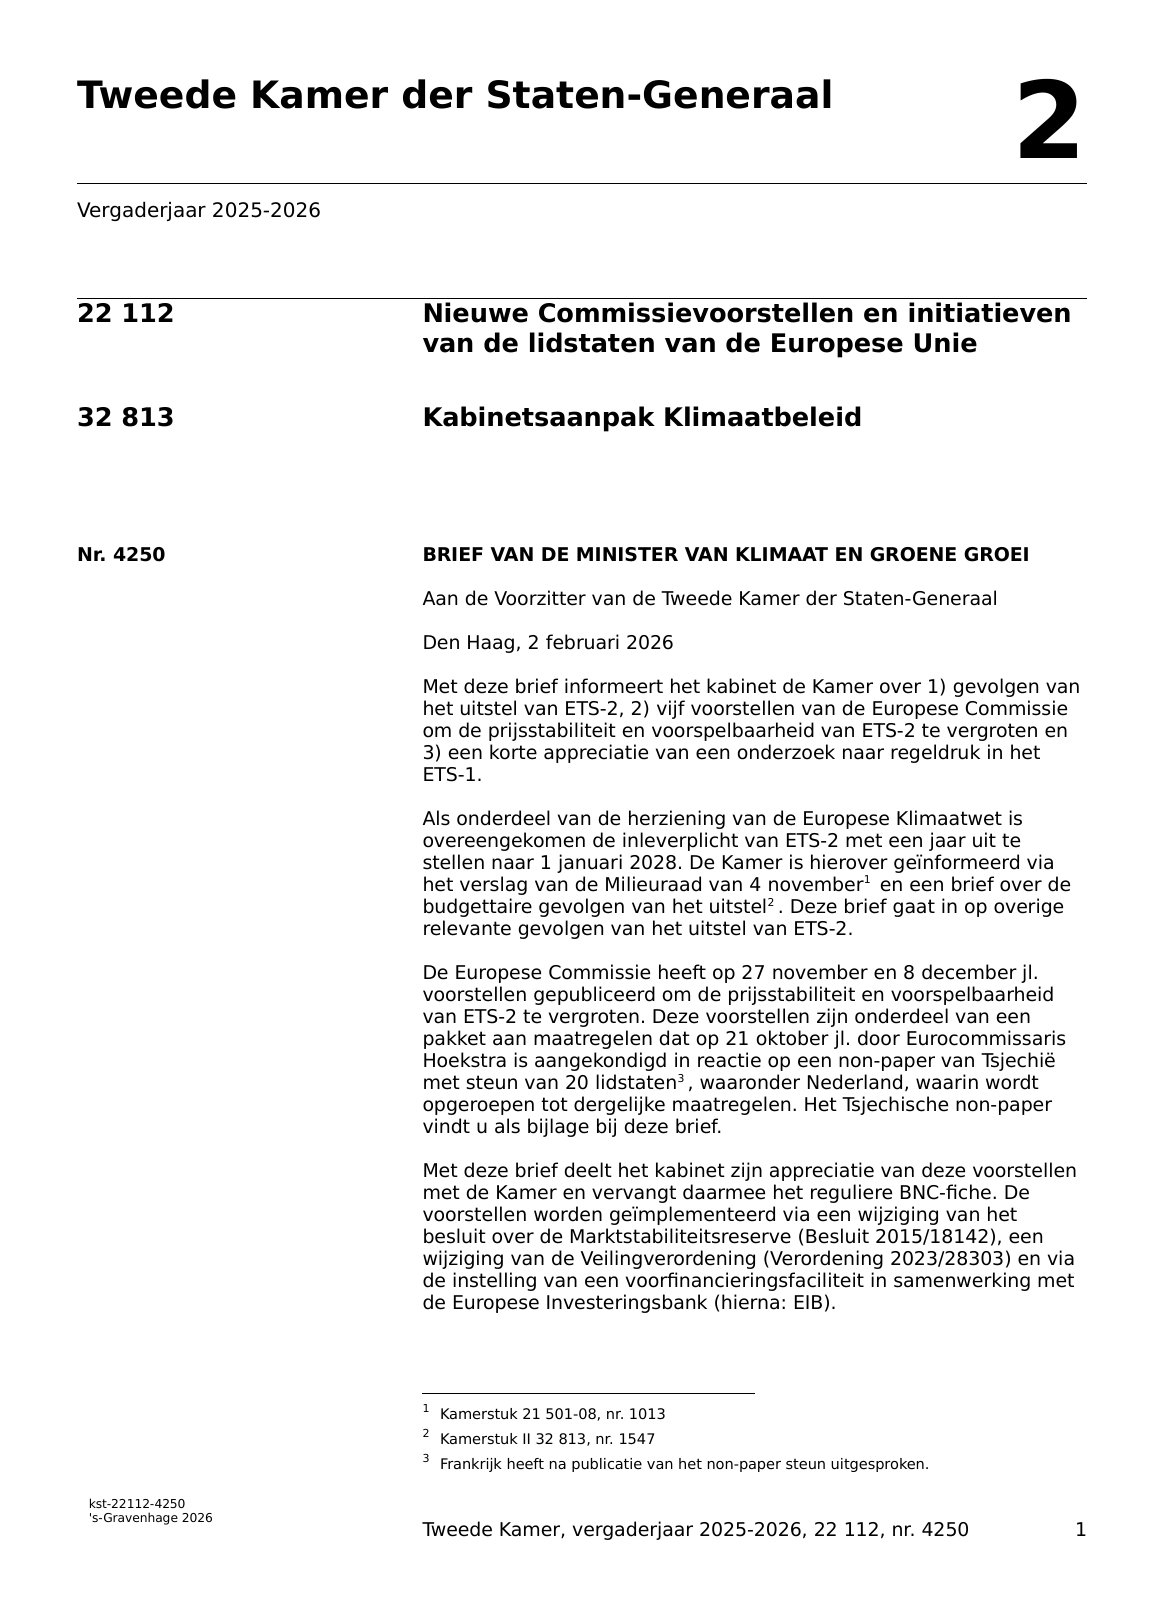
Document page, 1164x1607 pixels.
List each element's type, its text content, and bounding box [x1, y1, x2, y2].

table_header Tweede Kamer der Staten-Generaal [77, 59, 886, 183]
subtitle 32 813 Kabinetsaanpak Klimaatbeleid [77, 403, 1087, 432]
text Met deze brief deelt het kabinet zijn appreciatie van deze voorstellen met de Kamer en vervangt daarmee het reguliere BNC-fiche. De voorstellen worden geïmplementeerd via een wijziging van het besluit over de Marktstabiliteitsreserve (Besluit 2015/18142), een wijziging van de Veilingverordening (Verordening 2023/28303) en via de instelling van een voorfinancieringsfaciliteit in samenwerking met de Europese Investeringsbank (hierna: EIB). [422, 1160, 1087, 1314]
subtitle 22 112 Nieuwe Commissievoorstellen en initiatieven van de lidstaten van de Europese Unie [77, 299, 1087, 358]
table_cell Vergaderjaar 2025-2026 [77, 184, 1087, 298]
subtitle Nr. 4250 BRIEF VAN DE MINISTER VAN KLIMAAT EN GROENE GROEI [77, 543, 1087, 565]
text Kamerstuk 21 501-08, nr. 1013 [422, 1402, 1087, 1424]
table_header 2 [886, 59, 1087, 183]
text kst-22112-4250 [88, 1497, 323, 1511]
text Aan de Voorzitter van de Tweede Kamer der Staten-Generaal [422, 588, 1087, 609]
text Frankrijk heeft na publicatie van het non-paper steun uitgesproken. [422, 1452, 1087, 1474]
text Den Haag, 2 februari 2026 [422, 632, 1087, 654]
text De Europese Commissie heeft op 27 november en 8 december jl. voorstellen gepubliceerd om de prijsstabiliteit en voorspelbaarheid van ETS-2 te vergroten. Deze voorstellen zijn onderdeel van een pakket aan maatregelen dat op 21 oktober jl. door Eurocommissaris Hoekstra is aangekondigd in reactie op een non-paper van Tsjechië met steun van 20 lidstaten, waaronder Nederland, waarin wordt opgeroepen tot dergelijke maatregelen. Het Tsjechische non-paper vindt u als bijlage bij deze brief. [422, 962, 1087, 1138]
text Als onderdeel van de herziening van de Europese Klimaatwet is overeengekomen de inleverplicht van ETS-2 met een jaar uit te stellen naar 1 januari 2028. De Kamer is hierover geïnformeerd via het verslag van de Milieuraad van 4 november en een brief over de budgettaire gevolgen van het uitstel. Deze brief gaat in op overige relevante gevolgen van het uitstel van ETS-2. [422, 808, 1087, 940]
text 's-Gravenhage 2026 [88, 1511, 323, 1525]
text Met deze brief informeert het kabinet de Kamer over 1) gevolgen van het uitstel van ETS-2, 2) vijf voorstellen van de Europese Commissie om de prijsstabiliteit en voorspelbaarheid van ETS-2 te vergroten en 3) een korte appreciatie van een onderzoek naar regeldruk in het ETS-1. [422, 676, 1087, 786]
text Kamerstuk II 32 813, nr. 1547 [422, 1427, 1087, 1449]
